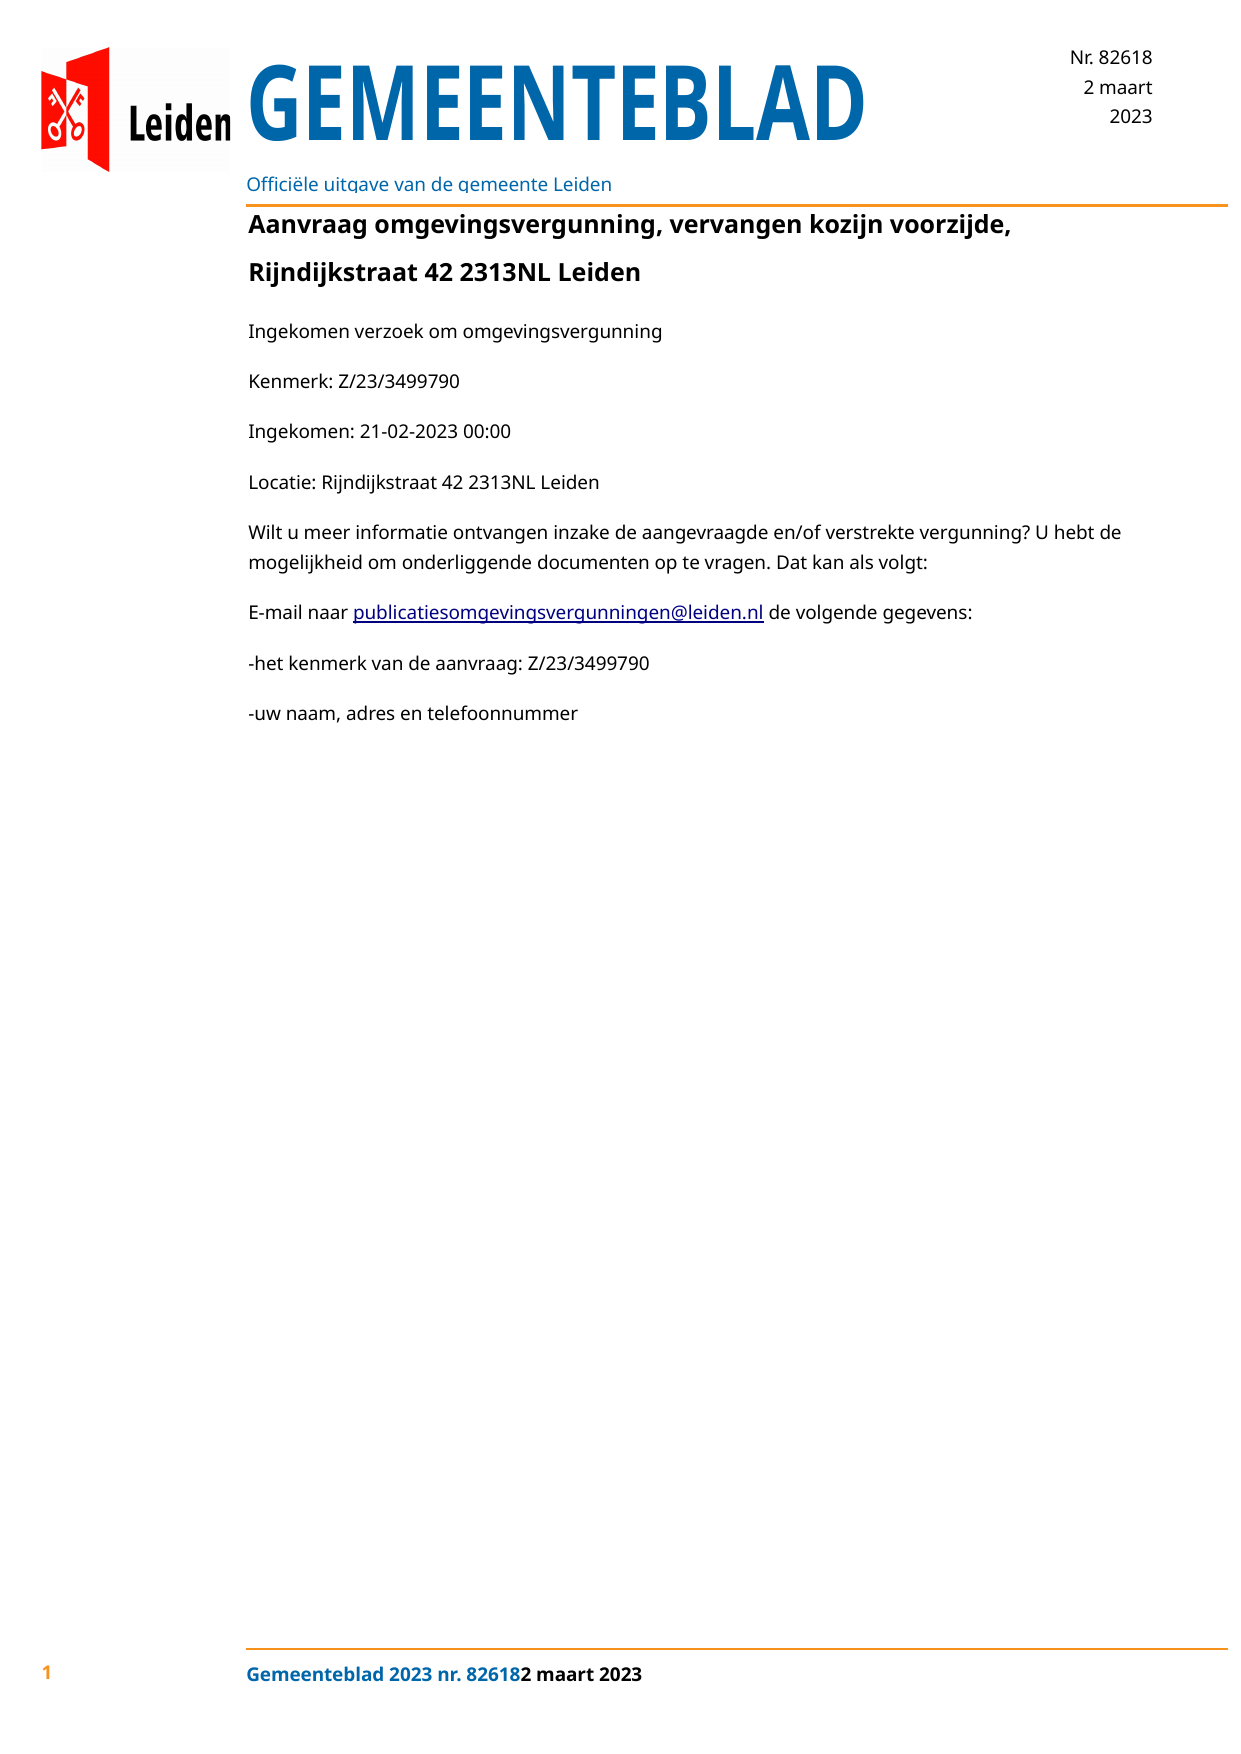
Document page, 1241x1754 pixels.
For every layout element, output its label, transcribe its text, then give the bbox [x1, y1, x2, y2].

text Ingekomen: 21-02-2023 00:00 [248, 419, 1152, 444]
text Ingekomen verzoek om omgevingsvergunning [248, 318, 1152, 344]
text Aanvraag omgevingsvergunning, vervangen kozijn voorzijde, Rijndijkstraat 42 2313NL Leiden [248, 207, 1152, 288]
text Locatie: Rijndijkstraat 42 2313NL Leiden [248, 469, 1152, 495]
text -het kenmerk van de aanvraag: Z/23/3499790 [248, 650, 1152, 676]
text -uw naam, adres en telefoonnummer [248, 700, 1152, 726]
text E-mail naar publicatiesomgevingsvergunningen@leiden.nl de volgende gegevens: [248, 599, 1152, 625]
text Wilt u meer informatie ontvangen inzake de aangevraagde en/of verstrekte vergunning? U hebt de mogelijkheid om onderliggende documenten op te vragen. Dat kan als volgt: [248, 519, 1152, 575]
picture [41, 47, 231, 172]
text Kenmerk: Z/23/3499790 [248, 368, 1152, 394]
